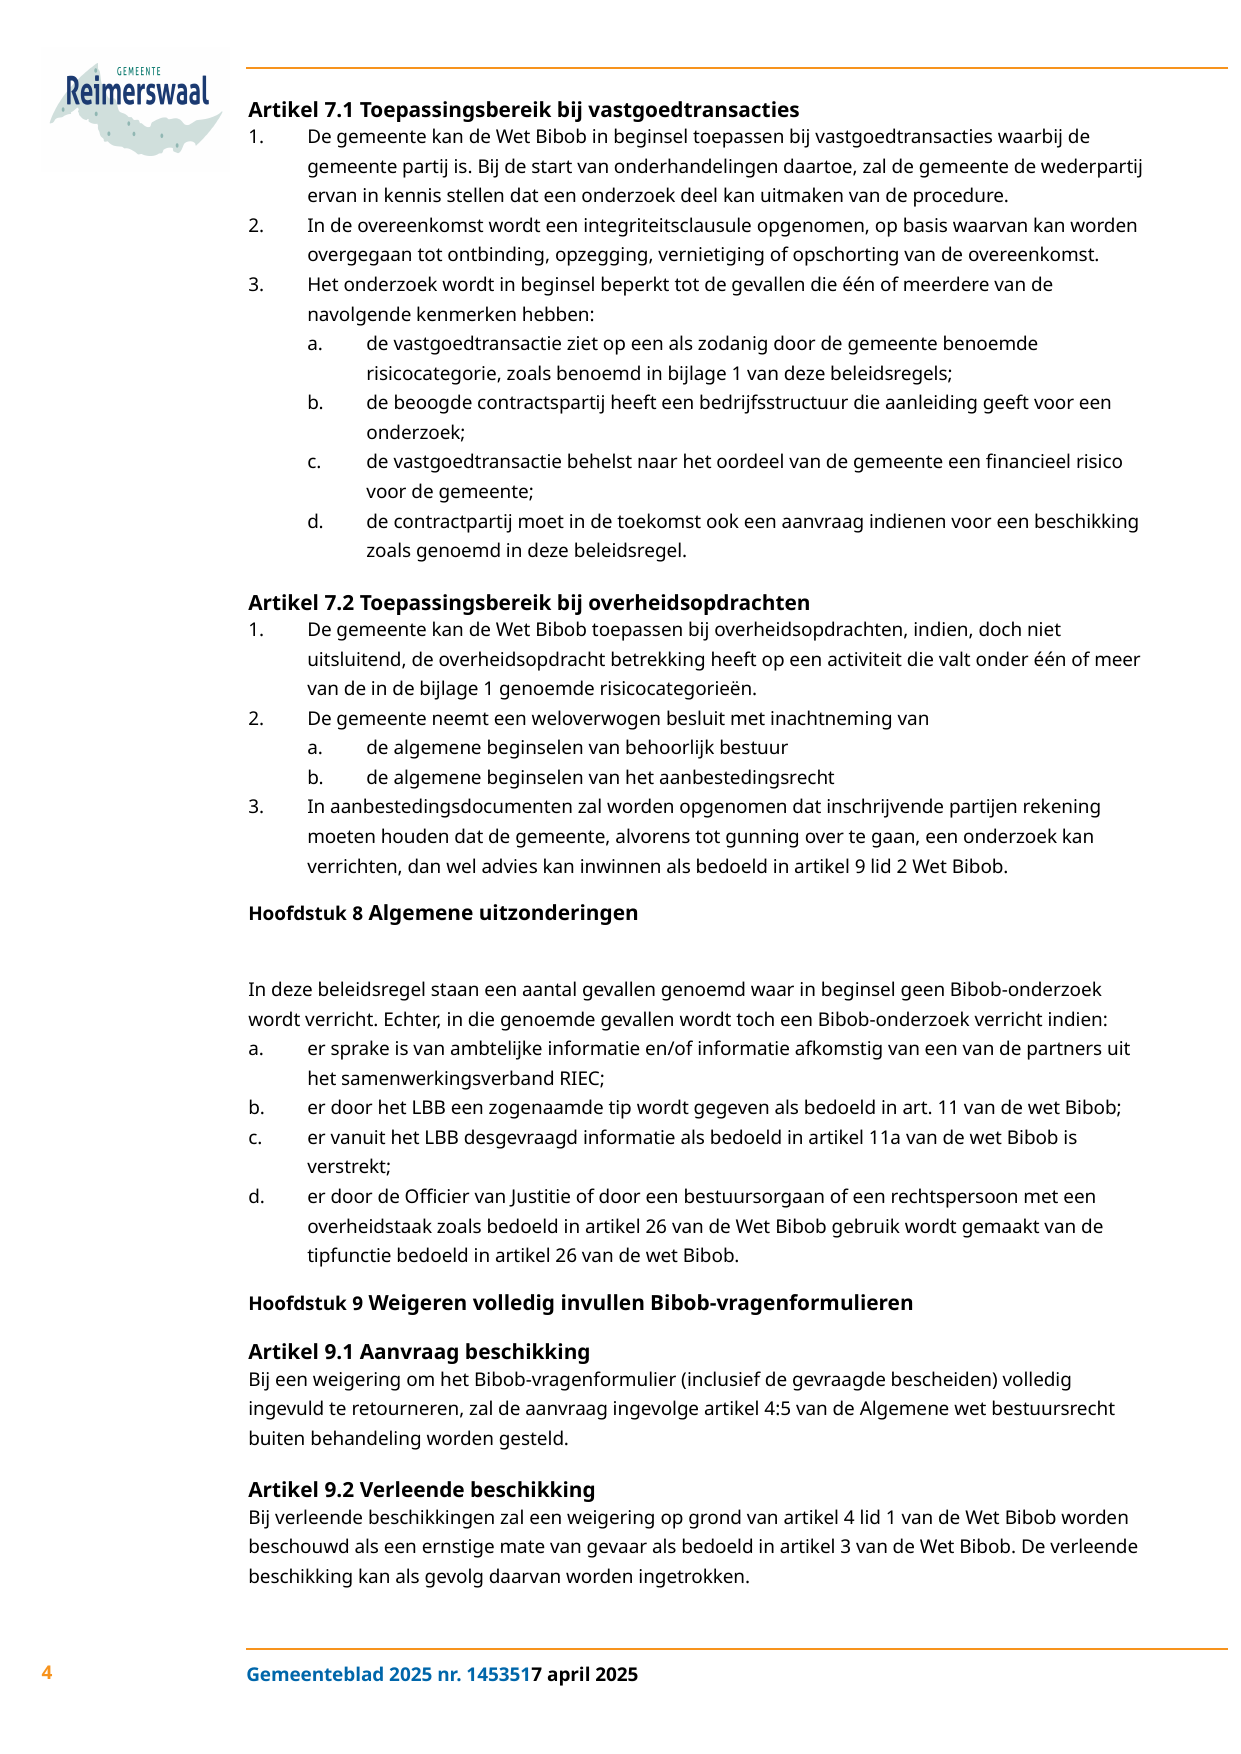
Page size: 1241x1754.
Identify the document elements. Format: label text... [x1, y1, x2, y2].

text Artikel 7.2 Toepassingsbereik bij overheidsopdrachten [248, 588, 1152, 616]
text Hoofdstuk 8 Algemene uitzonderingen [248, 898, 1152, 927]
list De gemeente kan de Wet Bibob toepassen bij overheidsopdrachten, indien, doch niet uitsluitend, de overheidsopdracht betrekking heeft op een activiteit die valt onder één of meer van de in de bijlage 1 genoemde risicocategorieën. [248, 616, 1152, 701]
list de algemene beginselen van behoorlijk bestuur [307, 734, 1152, 760]
list De gemeente neemt een weloverwogen besluit met inachtneming van [248, 705, 1152, 731]
list de algemene beginselen van het aanbestedingsrecht [307, 764, 1152, 790]
list Het onderzoek wordt in beginsel beperkt tot de gevallen die één of meerdere van de navolgende kenmerken hebben: [248, 271, 1152, 326]
list de vastgoedtransactie behelst naar het oordeel van de gemeente een financieel risico voor de gemeente; [307, 449, 1152, 504]
text In deze beleidsregel staan een aantal gevallen genoemd waar in beginsel geen Bibob-onderzoek wordt verricht. Echter, in die genoemde gevallen wordt toch een Bibob-onderzoek verricht indien: [248, 976, 1152, 1032]
picture [41, 47, 231, 172]
text Artikel 7.1 Toepassingsbereik bij vastgoedtransacties [248, 95, 1152, 123]
list er sprake is van ambtelijke informatie en/of informatie afkomstig van een van de partners uit het samenwerkingsverband RIEC; [248, 1035, 1152, 1091]
list de vastgoedtransactie ziet op een als zodanig door de gemeente benoemde risicocategorie, zoals benoemd in bijlage 1 van deze beleidsregels; [307, 330, 1152, 386]
list de beoogde contractspartij heeft een bedrijfsstructuur die aanleiding geeft voor een onderzoek; [307, 389, 1152, 445]
list er door de Officier van Justitie of door een bestuursorgaan of een rechtspersoon met een overheidstaak zoals bedoeld in artikel 26 van de Wet Bibob gebruik wordt gemaakt van de tipfunctie bedoeld in artikel 26 van de wet Bibob. [248, 1183, 1152, 1268]
text Bij een weigering om het Bibob-vragenformulier (inclusief de gevraagde bescheiden) volledig ingevuld te retourneren, zal de aanvraag ingevolge artikel 4:5 van de Algemene wet bestuursrecht buiten behandeling worden gesteld. [248, 1366, 1152, 1451]
list er vanuit het LBB desgevraagd informatie als bedoeld in artikel 11a van de wet Bibob is verstrekt; [248, 1124, 1152, 1179]
text Hoofdstuk 9 Weigeren volledig invullen Bibob-vragenformulieren [248, 1288, 1152, 1317]
text Artikel 9.1 Aanvraag beschikking [248, 1337, 1152, 1366]
list In aanbestedingsdocumenten zal worden opgenomen dat inschrijvende partijen rekening moeten houden dat de gemeente, alvorens tot gunning over te gaan, een onderzoek kan verrichten, dan wel advies kan inwinnen als bedoeld in artikel 9 lid 2 Wet Bibob. [248, 794, 1152, 879]
list de contractpartij moet in de toekomst ook een aanvraag indienen voor een beschikking zoals genoemd in deze beleidsregel. [307, 508, 1152, 563]
list De gemeente kan de Wet Bibob in beginsel toepassen bij vastgoedtransacties waarbij de gemeente partij is. Bij de start van onderhandelingen daartoe, zal de gemeente de wederpartij ervan in kennis stellen dat een onderzoek deel kan uitmaken van de procedure. [248, 123, 1152, 208]
text Bij verleende beschikkingen zal een weigering op grond van artikel 4 lid 1 van de Wet Bibob worden beschouwd als een ernstige mate van gevaar als bedoeld in artikel 3 van de Wet Bibob. De verleende beschikking kan als gevolg daarvan worden ingetrokken. [248, 1504, 1152, 1589]
text Artikel 9.2 Verleende beschikking [248, 1475, 1152, 1504]
list In de overeenkomst wordt een integriteitsclausule opgenomen, op basis waarvan kan worden overgegaan tot ontbinding, opzegging, vernietiging of opschorting van de overeenkomst. [248, 212, 1152, 267]
list er door het LBB een zogenaamde tip wordt gegeven als bedoeld in art. 11 van de wet Bibob; [248, 1094, 1152, 1120]
